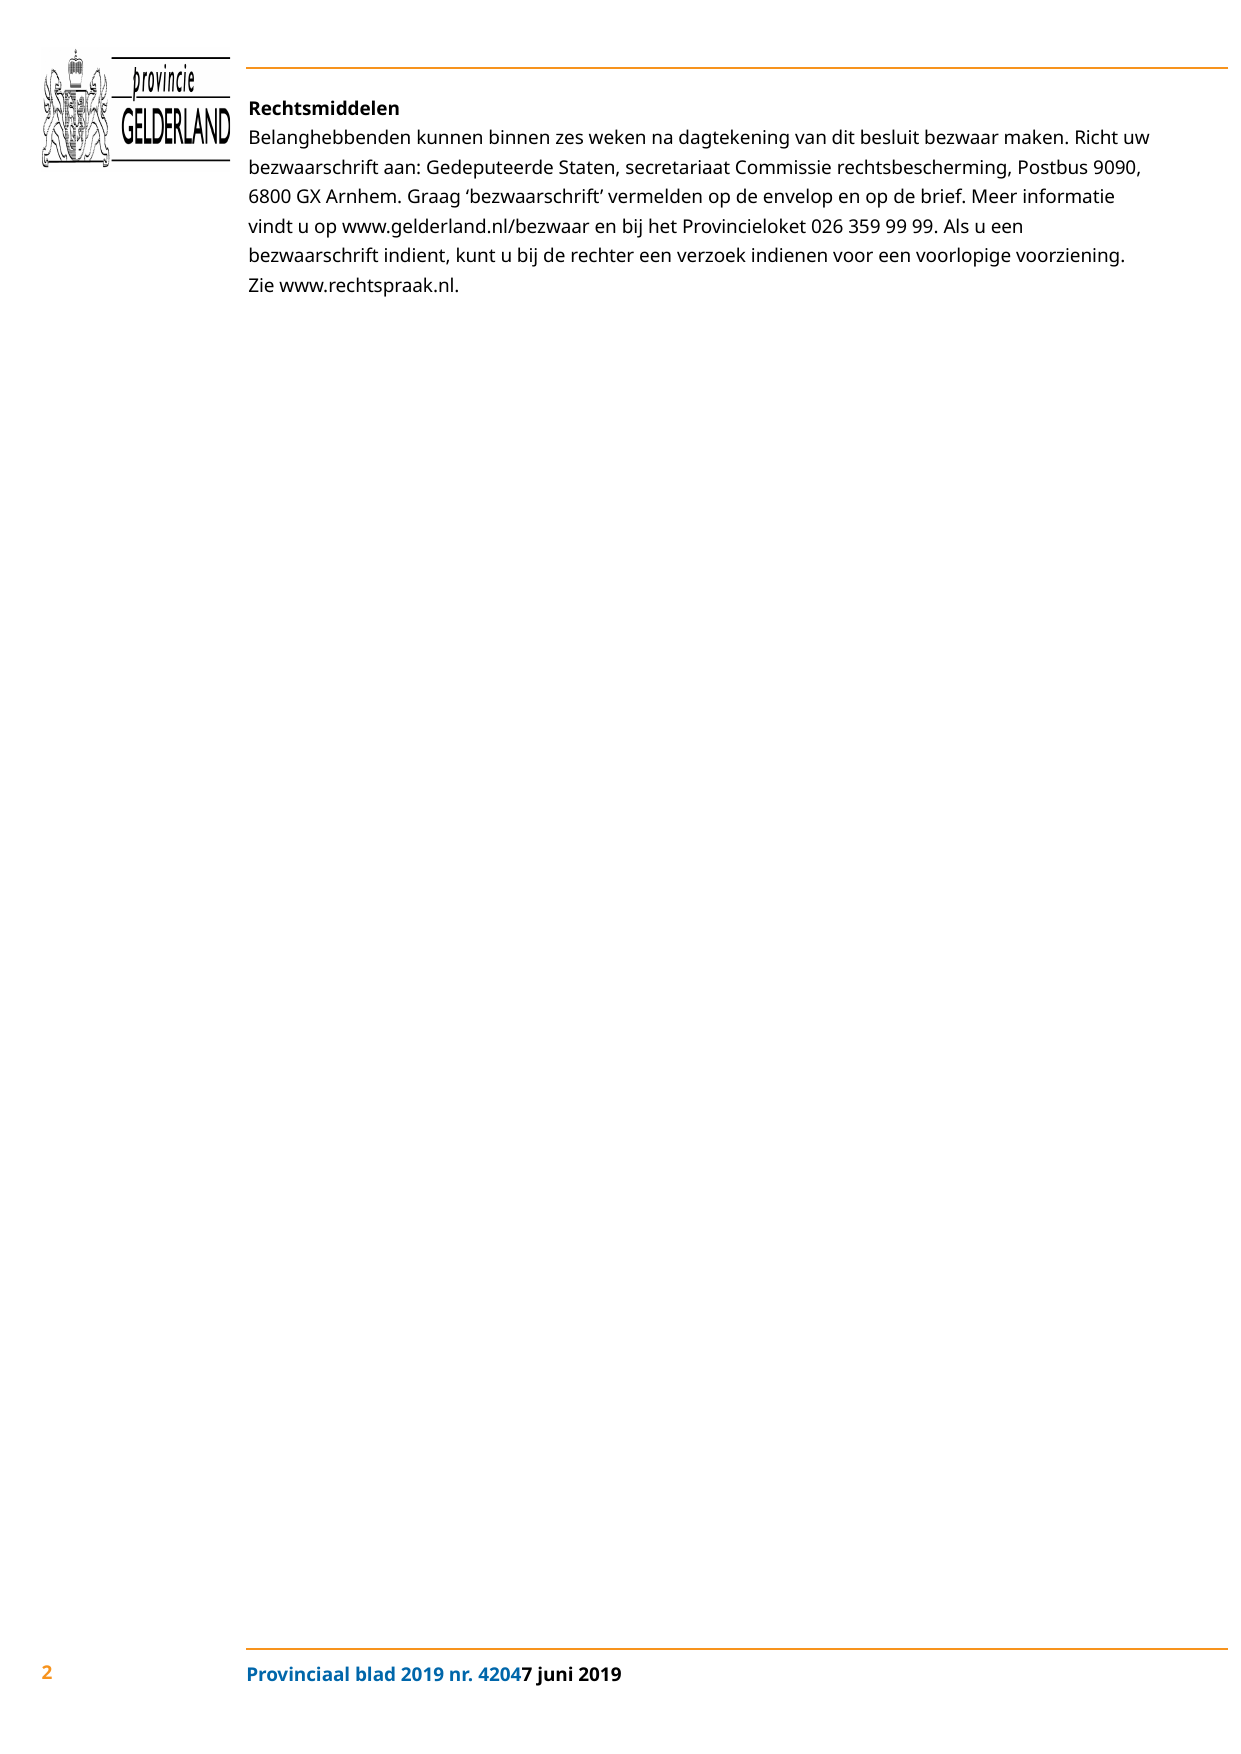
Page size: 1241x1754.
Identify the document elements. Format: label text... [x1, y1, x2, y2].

text Belanghebbenden kunnen binnen zes weken na dagtekening van dit besluit bezwaar maken. Richt uw bezwaarschrift aan: Gedeputeerde Staten, secretariaat Commissie rechtsbescherming, Postbus 9090, 6800 GX Arnhem. Graag ‘bezwaarschrift’ vermelden op de envelop en op de brief. Meer informatie vindt u op www.gelderland.nl/bezwaar en bij het Provincieloket 026 359 99 99. Als u een bezwaarschrift indient, kunt u bij de rechter een verzoek indienen voor een voorlopige voorziening. Zie www.rechtspraak.nl. [248, 124, 1152, 298]
picture [41, 47, 231, 172]
text Rechtsmiddelen [248, 95, 1152, 121]
